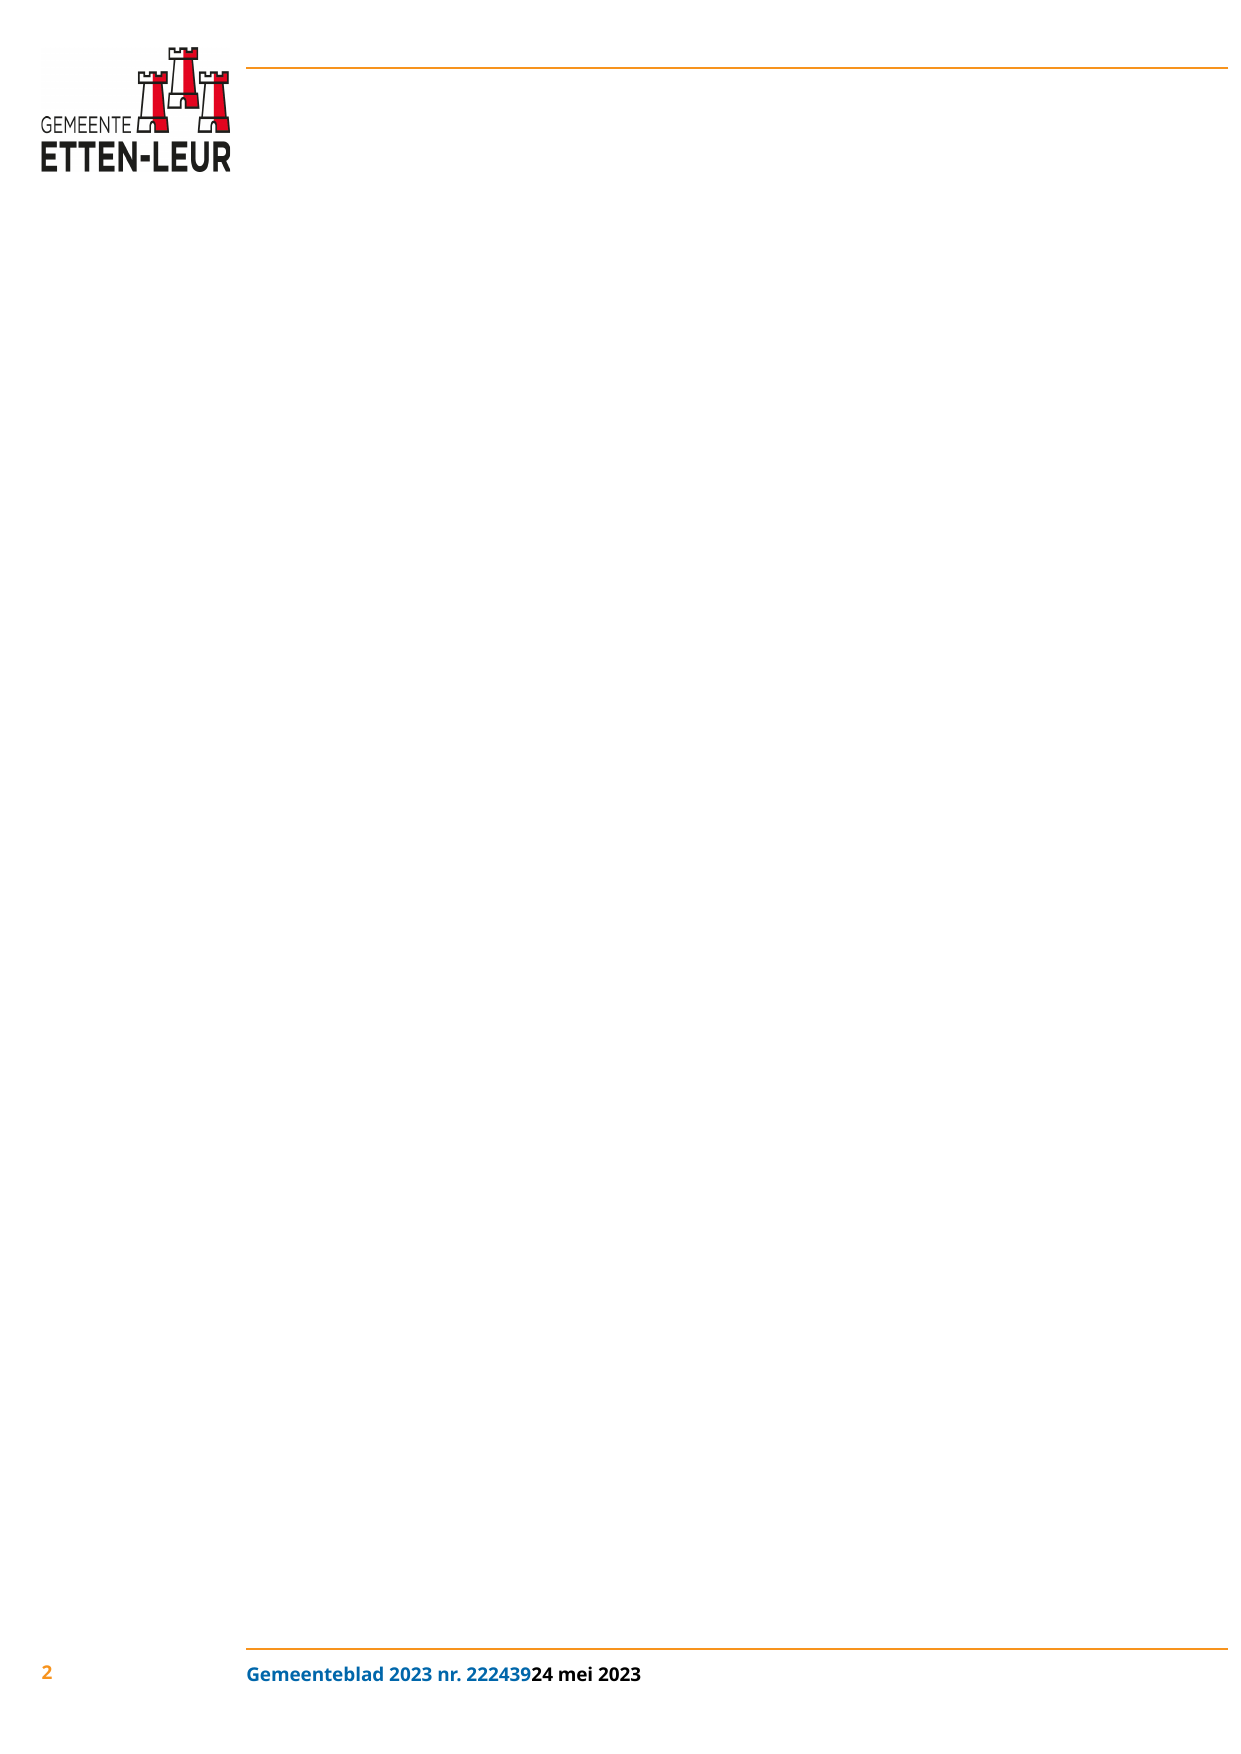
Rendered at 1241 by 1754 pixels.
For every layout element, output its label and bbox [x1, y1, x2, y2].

picture [41, 47, 231, 172]
